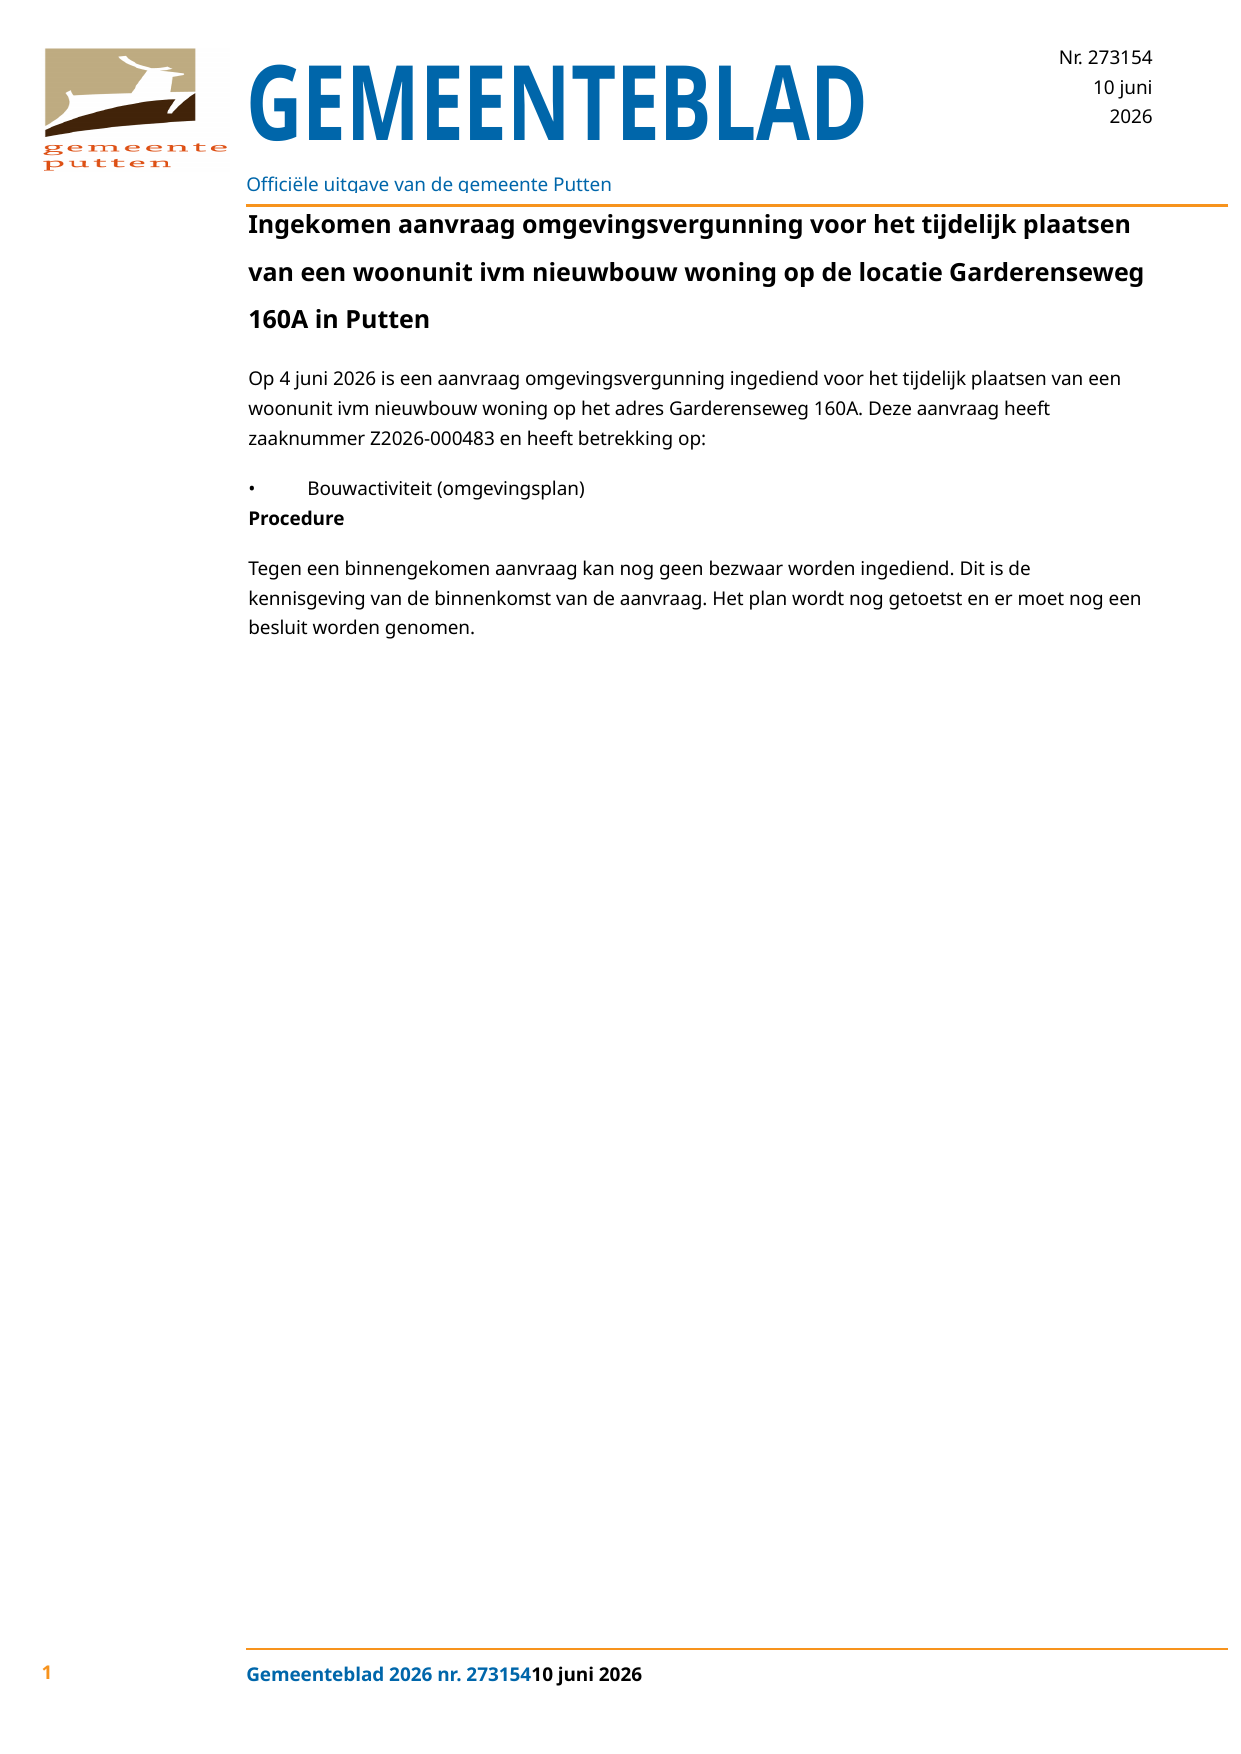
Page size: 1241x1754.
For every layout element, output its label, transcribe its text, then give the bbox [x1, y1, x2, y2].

text Procedure [248, 505, 1152, 530]
text Tegen een binnengekomen aanvraag kan nog geen bezwaar worden ingediend. Dit is de kennisgeving van de binnenkomst van de aanvraag. Het plan wordt nog getoetst en er moet nog een besluit worden genomen. [248, 555, 1152, 640]
picture [41, 47, 231, 172]
text Op 4 juni 2026 is een aanvraag omgevingsvergunning ingediend voor het tijdelijk plaatsen van een woonunit ivm nieuwbouw woning op het adres Garderenseweg 160A. Deze aanvraag heeft zaaknummer Z2026-000483 en heeft betrekking op: [248, 366, 1152, 450]
text Ingekomen aanvraag omgevingsvergunning voor het tijdelijk plaatsen van een woonunit ivm nieuwbouw woning op de locatie Garderenseweg 160A in Putten [248, 207, 1152, 336]
list Bouwactiviteit (omgevingsplan) [248, 475, 1152, 501]
